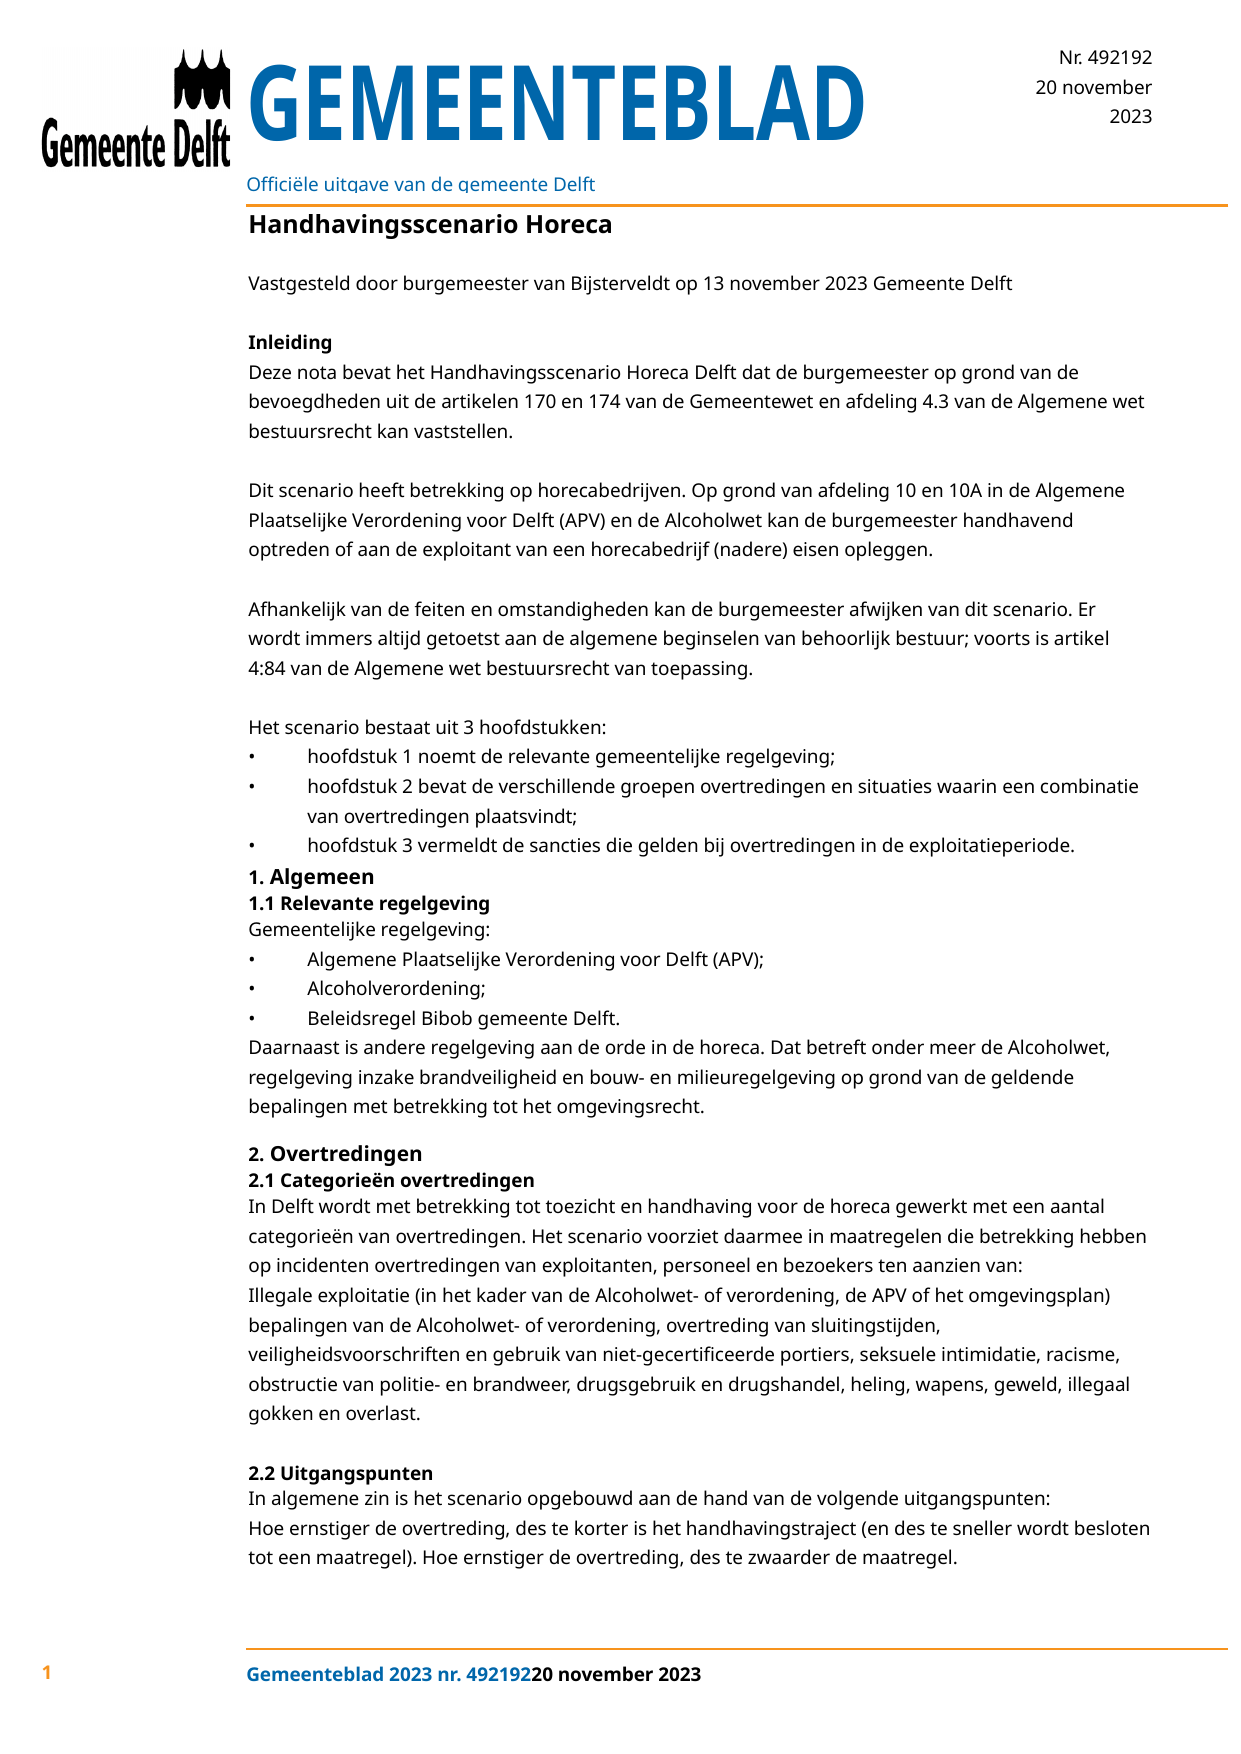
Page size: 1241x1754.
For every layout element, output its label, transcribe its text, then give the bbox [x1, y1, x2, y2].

list hoofdstuk 1 noemt de relevante gemeentelijke regelgeving; [248, 744, 1152, 769]
text 1. Algemeen [248, 862, 1152, 890]
text In Delft wordt met betrekking tot toezicht en handhaving voor de horeca gewerkt met een aantal categorieën van overtredingen. Het scenario voorziet daarmee in maatregelen die betrekking hebben op incidenten overtredingen van exploitanten, personeel en bezoekers ten aanzien van: [248, 1193, 1152, 1278]
text Hoe ernstiger de overtreding, des te korter is het handhavingstraject (en des te sneller wordt besloten tot een maatregel). Hoe ernstiger de overtreding, des te zwaarder de maatregel. [248, 1515, 1152, 1570]
text Vastgesteld door burgemeester van Bijsterveldt op 13 november 2023 Gemeente Delft [248, 270, 1152, 296]
text Inleiding [248, 329, 1152, 355]
picture [41, 47, 231, 172]
text 2.1 Categorieën overtredingen [248, 1168, 1152, 1193]
text 1.1 Relevante regelgeving [248, 890, 1152, 916]
text Daarnaast is andere regelgeving aan de orde in de horeca. Dat betreft onder meer de Alcoholwet, regelgeving inzake brandveiligheid en bouw- en milieuregelgeving op grond van de geldende bepalingen met betrekking tot het omgevingsrecht. [248, 1034, 1152, 1119]
text Dit scenario heeft betrekking op horecabedrijven. Op grond van afdeling 10 en 10A in de Algemene Plaatselijke Verordening voor Delft (APV) en de Alcoholwet kan de burgemeester handhavend optreden of aan de exploitant van een horecabedrijf (nadere) eisen opleggen. [248, 477, 1152, 562]
text Gemeentelijke regelgeving: [248, 916, 1152, 942]
text 2. Overtredingen [248, 1139, 1152, 1168]
list Alcoholverordening; [248, 975, 1152, 1001]
text Deze nota bevat het Handhavingsscenario Horeca Delft dat de burgemeester op grond van de bevoegdheden uit de artikelen 170 en 174 van de Gemeentewet en afdeling 4.3 van de Algemene wet bestuursrecht kan vaststellen. [248, 359, 1152, 444]
list hoofdstuk 2 bevat de verschillende groepen overtredingen en situaties waarin een combinatie van overtredingen plaatsvindt; [248, 773, 1152, 828]
list Algemene Plaatselijke Verordening voor Delft (APV); [248, 946, 1152, 971]
text Handhavingsscenario Horeca [248, 207, 1152, 241]
text Illegale exploitatie (in het kader van de Alcoholwet- of verordening, de APV of het omgevingsplan) bepalingen van de Alcoholwet- of verordening, overtreding van sluitingstijden, veiligheidsvoorschriften en gebruik van niet-gecertificeerde portiers, seksuele intimidatie, racisme, obstructie van politie- en brandweer, drugsgebruik en drugshandel, heling, wapens, geweld, illegaal gokken en overlast. [248, 1282, 1152, 1426]
text In algemene zin is het scenario opgebouwd aan de hand van de volgende uitgangspunten: [248, 1485, 1152, 1511]
text 2.2 Uitgangspunten [248, 1460, 1152, 1485]
text Het scenario bestaat uit 3 hoofdstukken: [248, 714, 1152, 740]
list hoofdstuk 3 vermeldt de sancties die gelden bij overtredingen in de exploitatieperiode. [248, 832, 1152, 858]
text Afhankelijk van de feiten en omstandigheden kan de burgemeester afwijken van dit scenario. Er wordt immers altijd getoetst aan de algemene beginselen van behoorlijk bestuur; voorts is artikel 4:84 van de Algemene wet bestuursrecht van toepassing. [248, 596, 1152, 681]
list Beleidsregel Bibob gemeente Delft. [248, 1005, 1152, 1031]
